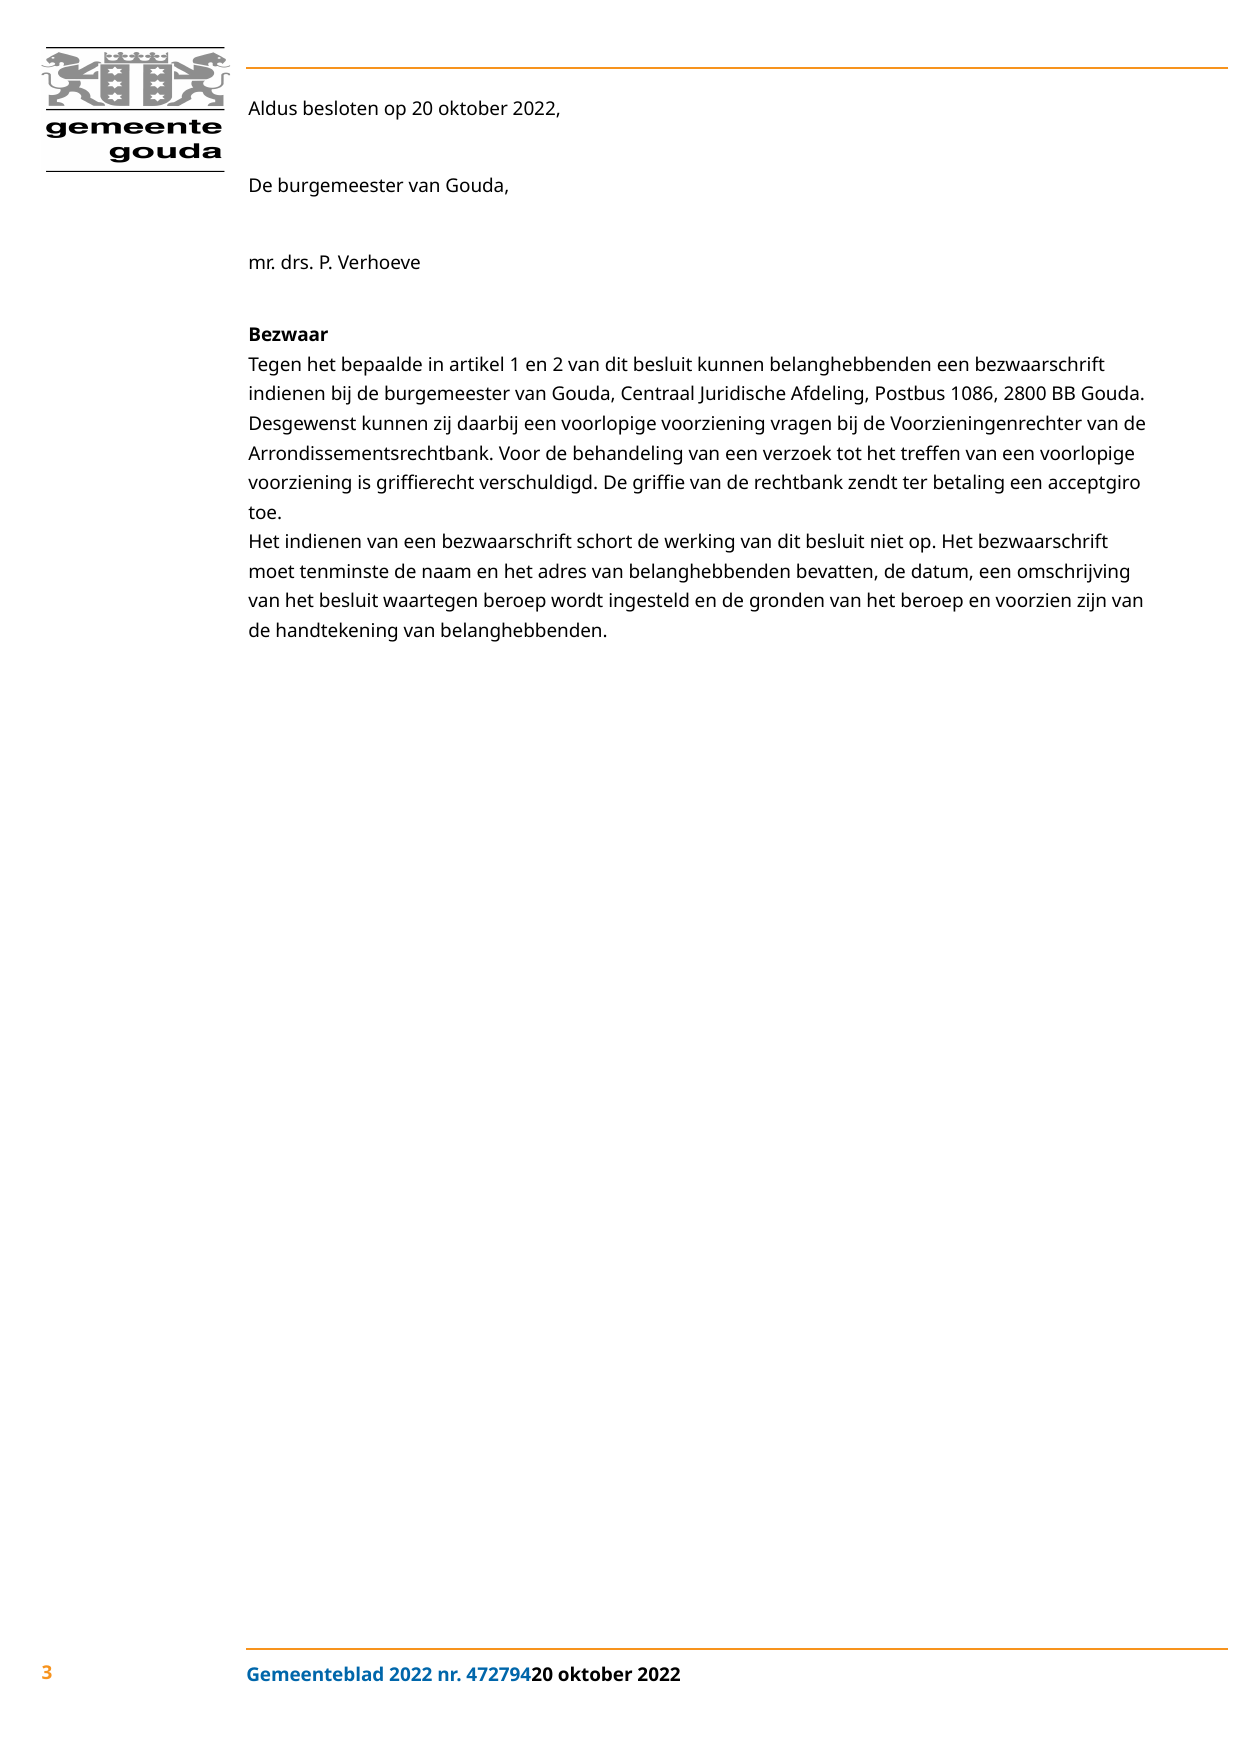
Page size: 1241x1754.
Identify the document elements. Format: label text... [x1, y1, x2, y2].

text De burgemeester van Gouda, [248, 172, 1152, 198]
text Aldus besloten op 20 oktober 2022, [248, 95, 1152, 121]
text Het indienen van een bezwaarschrift schort de werking van dit besluit niet op. Het bezwaarschrift moet tenminste de naam en het adres van belanghebbenden bevatten, de datum, een omschrijving van het besluit waartegen beroep wordt ingesteld en de gronden van het beroep en voorzien zijn van de handtekening van belanghebbenden. [248, 528, 1152, 643]
text Tegen het bepaalde in artikel 1 en 2 van dit besluit kunnen belanghebbenden een bezwaarschrift indienen bij de burgemeester van Gouda, Centraal Juridische Afdeling, Postbus 1086, 2800 BB Gouda. Desgewenst kunnen zij daarbij een voorlopige voorziening vragen bij de Voorzieningenrechter van de Arrondissementsrechtbank. Voor de behandeling van een verzoek tot het treffen van een voorlopige voorziening is griffierecht verschuldigd. De griffie van de rechtbank zendt ter betaling een acceptgiro toe. [248, 351, 1152, 525]
text Bezwaar [248, 321, 1152, 347]
text mr. drs. P. Verhoeve [248, 249, 1152, 275]
picture [41, 47, 231, 172]
